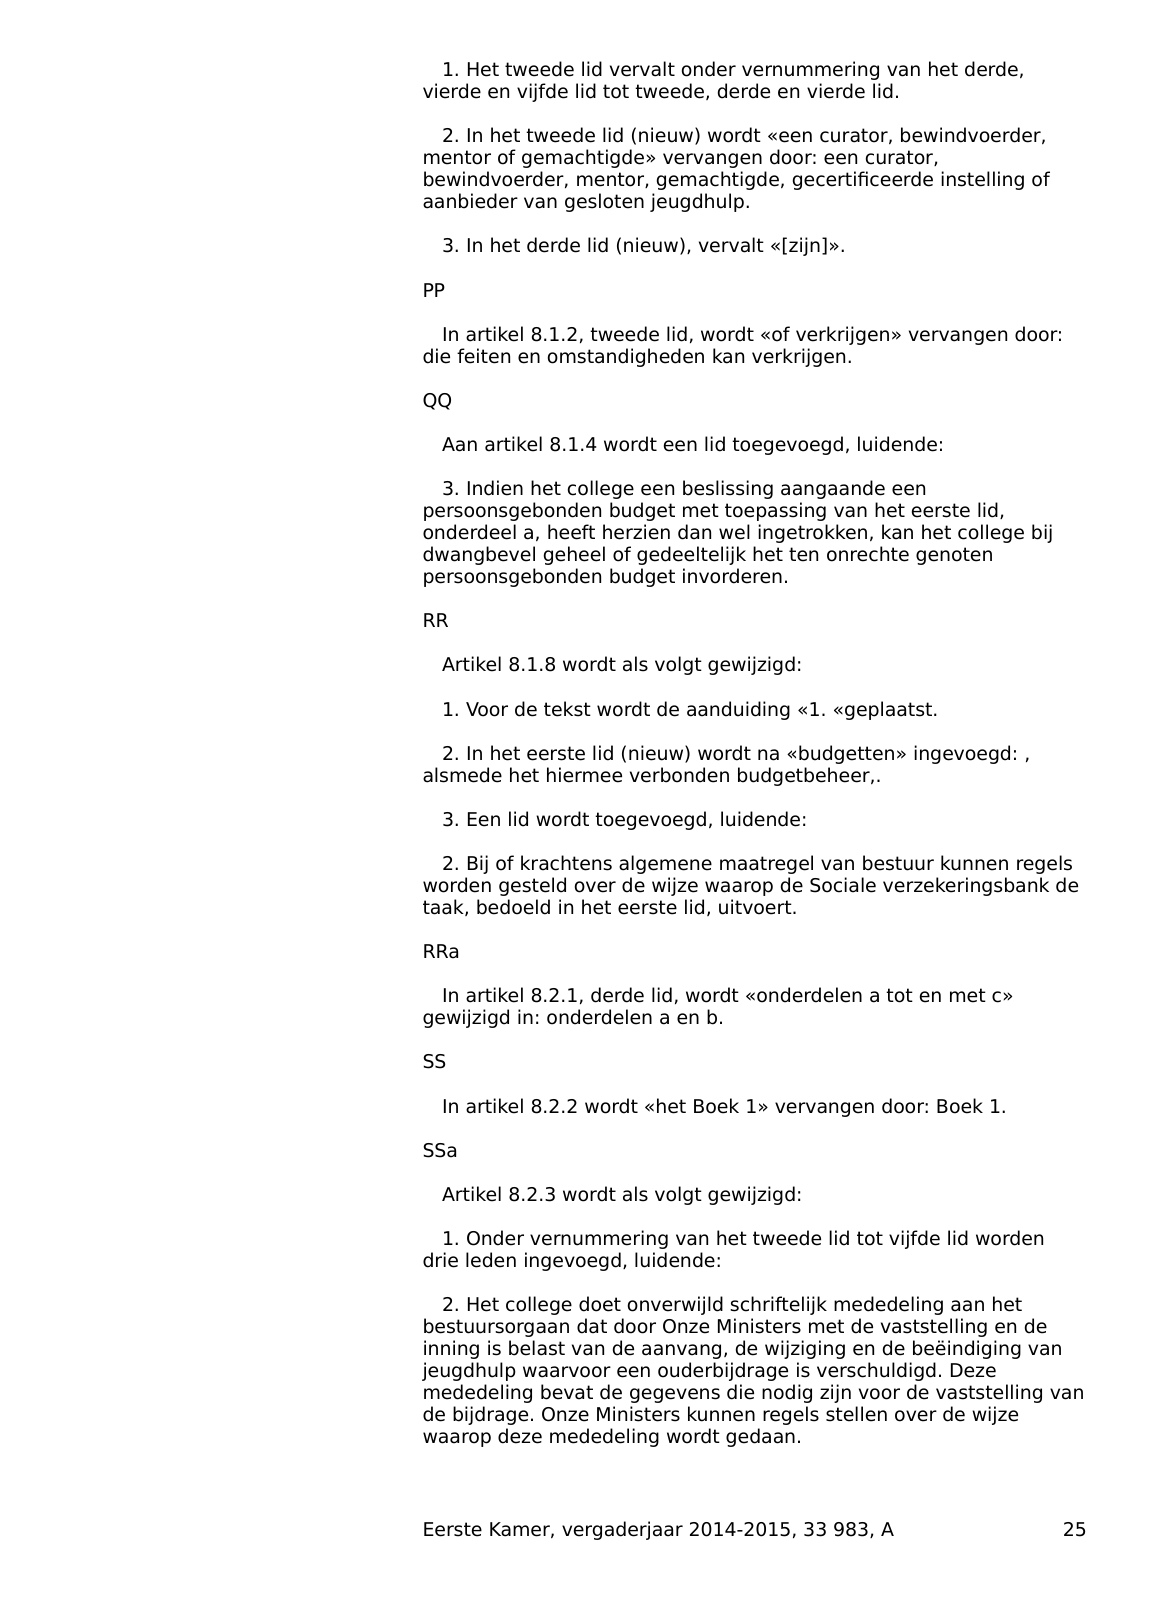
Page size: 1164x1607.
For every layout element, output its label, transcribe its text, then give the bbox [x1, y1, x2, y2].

text 2. In het eerste lid (nieuw) wordt na «budgetten» ingevoegd: , alsmede het hiermee verbonden budgetbeheer,. [422, 743, 1087, 787]
text Artikel 8.2.3 wordt als volgt gewijzigd: [422, 1184, 1087, 1206]
text 2. In het tweede lid (nieuw) wordt «een curator, bewindvoerder, mentor of gemachtigde» vervangen door: een curator, bewindvoerder, mentor, gemachtigde, gecertificeerde instelling of aanbieder van gesloten jeugdhulp. [422, 125, 1087, 213]
text 1. Het tweede lid vervalt onder vernummering van het derde, vierde en vijfde lid tot tweede, derde en vierde lid. [422, 59, 1087, 103]
text In artikel 8.1.2, tweede lid, wordt «of verkrijgen» vervangen door: die feiten en omstandigheden kan verkrijgen. [422, 324, 1087, 368]
text 3. Indien het college een beslissing aangaande een persoonsgebonden budget met toepassing van het eerste lid, onderdeel a, heeft herzien dan wel ingetrokken, kan het college bij dwangbevel geheel of gedeeltelijk het ten onrechte genoten persoonsgebonden budget invorderen. [422, 478, 1087, 588]
text 1. Voor de tekst wordt de aanduiding «1. «geplaatst. [422, 698, 1087, 721]
text Artikel 8.1.8 wordt als volgt gewijzigd: [422, 654, 1087, 676]
text PP [422, 279, 1087, 301]
text 2. Het college doet onverwijld schriftelijk mededeling aan het bestuursorgaan dat door Onze Ministers met de vaststelling en de inning is belast van de aanvang, de wijziging en de beëindiging van jeugdhulp waarvoor een ouderbijdrage is verschuldigd. Deze mededeling bevat de gegevens die nodig zijn voor de vaststelling van de bijdrage. Onze Ministers kunnen regels stellen over de wijze waarop deze mededeling wordt gedaan. [422, 1294, 1087, 1448]
text 2. Bij of krachtens algemene maatregel van bestuur kunnen regels worden gesteld over de wijze waarop de Sociale verzekeringsbank de taak, bedoeld in het eerste lid, uitvoert. [422, 853, 1087, 919]
text 1. Onder vernummering van het tweede lid tot vijfde lid worden drie leden ingevoegd, luidende: [422, 1228, 1087, 1272]
text SSa [422, 1140, 1087, 1162]
text RR [422, 610, 1087, 632]
text In artikel 8.2.2 wordt «het Boek 1» vervangen door: Boek 1. [422, 1096, 1087, 1118]
text SS [422, 1051, 1087, 1073]
text Aan artikel 8.1.4 wordt een lid toegevoegd, luidende: [422, 434, 1087, 456]
text QQ [422, 390, 1087, 412]
text RRa [422, 941, 1087, 963]
text In artikel 8.2.1, derde lid, wordt «onderdelen a tot en met c» gewijzigd in: onderdelen a en b. [422, 985, 1087, 1029]
text 3. Een lid wordt toegevoegd, luidende: [422, 809, 1087, 831]
text 3. In het derde lid (nieuw), vervalt «[zijn]». [422, 235, 1087, 257]
